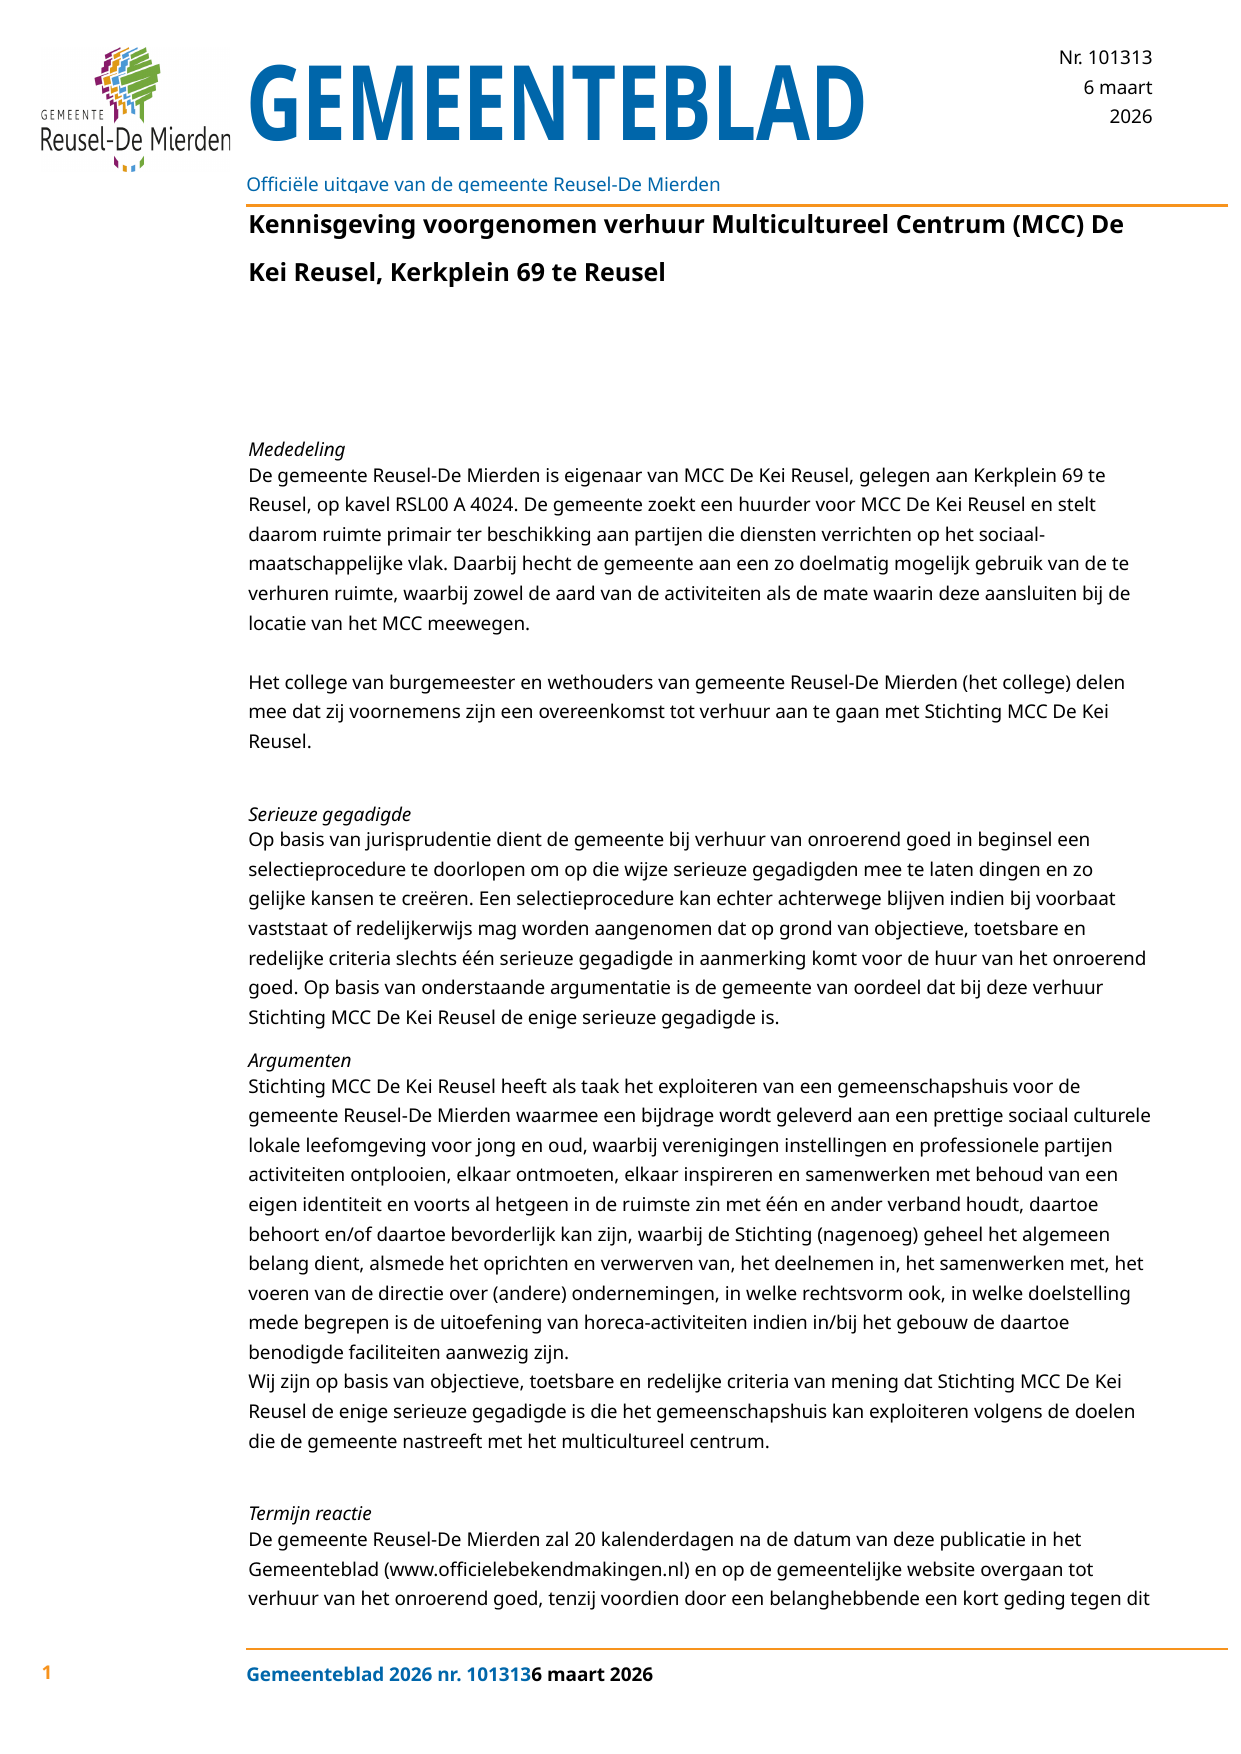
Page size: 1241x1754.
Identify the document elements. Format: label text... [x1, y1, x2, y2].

text Het college van burgemeester en wethouders van gemeente Reusel-De Mierden (het college) delen mee dat zij voornemens zijn een overeenkomst tot verhuur aan te gaan met Stichting MCC De Kei Reusel. [248, 669, 1152, 754]
text Wij zijn op basis van objectieve, toetsbare en redelijke criteria van mening dat Stichting MCC De Kei Reusel de enige serieuze gegadigde is die het gemeenschapshuis kan exploiteren volgens de doelen die de gemeente nastreeft met het multicultureel centrum. [248, 1369, 1152, 1453]
text Termijn reactie [248, 1501, 1152, 1526]
text De gemeente Reusel-De Mierden zal 20 kalenderdagen na de datum van deze publicatie in het Gemeenteblad (www.officielebekendmakingen.nl) en op de gemeentelijke website overgaan tot verhuur van het onroerend goed, tenzij voordien door een belanghebbende een kort geding tegen dit [248, 1526, 1152, 1611]
text Kennisgeving voorgenomen verhuur Multicultureel Centrum (MCC) De Kei Reusel, Kerkplein 69 te Reusel [248, 207, 1152, 288]
text Stichting MCC De Kei Reusel heeft als taak het exploiteren van een gemeenschapshuis voor de gemeente Reusel-De Mierden waarmee een bijdrage wordt geleverd aan een prettige sociaal culturele lokale leefomgeving voor jong en oud, waarbij verenigingen instellingen en professionele partijen activiteiten ontplooien, elkaar ontmoeten, elkaar inspireren en samenwerken met behoud van een eigen identiteit en voorts al hetgeen in de ruimste zin met één en ander verband houdt, daartoe behoort en/of daartoe bevorderlijk kan zijn, waarbij de Stichting (nagenoeg) geheel het algemeen belang dient, alsmede het oprichten en verwerven van, het deelnemen in, het samenwerken met, het voeren van de directie over (andere) ondernemingen, in welke rechtsvorm ook, in welke doelstelling mede begrepen is de uitoefening van horeca-activiteiten indien in/bij het gebouw de daartoe benodigde faciliteiten aanwezig zijn. [248, 1073, 1152, 1365]
picture [41, 47, 231, 172]
text De gemeente Reusel-De Mierden is eigenaar van MCC De Kei Reusel, gelegen aan Kerkplein 69 te Reusel, op kavel RSL00 A 4024. De gemeente zoekt een huurder voor MCC De Kei Reusel en stelt daarom ruimte primair ter beschikking aan partijen die diensten verrichten op het sociaal-maatschappelijke vlak. Daarbij hecht de gemeente aan een zo doelmatig mogelijk gebruik van de te verhuren ruimte, waarbij zowel de aard van de activiteiten als de mate waarin deze aansluiten bij de locatie van het MCC meewegen. [248, 462, 1152, 635]
text Mededeling [248, 436, 1152, 462]
text Argumenten [248, 1047, 1152, 1073]
text Serieuze gegadigde [248, 801, 1152, 826]
text Op basis van jurisprudentie dient de gemeente bij verhuur van onroerend goed in beginsel een selectieprocedure te doorlopen om op die wijze serieuze gegadigden mee te laten dingen en zo gelijke kansen te creëren. Een selectieprocedure kan echter achterwege blijven indien bij voorbaat vaststaat of redelijkerwijs mag worden aangenomen dat op grond van objectieve, toetsbare en redelijke criteria slechts één serieuze gegadigde in aanmerking komt voor de huur van het onroerend goed. Op basis van onderstaande argumentatie is de gemeente van oordeel dat bij deze verhuur Stichting MCC De Kei Reusel de enige serieuze gegadigde is. [248, 826, 1152, 1030]
